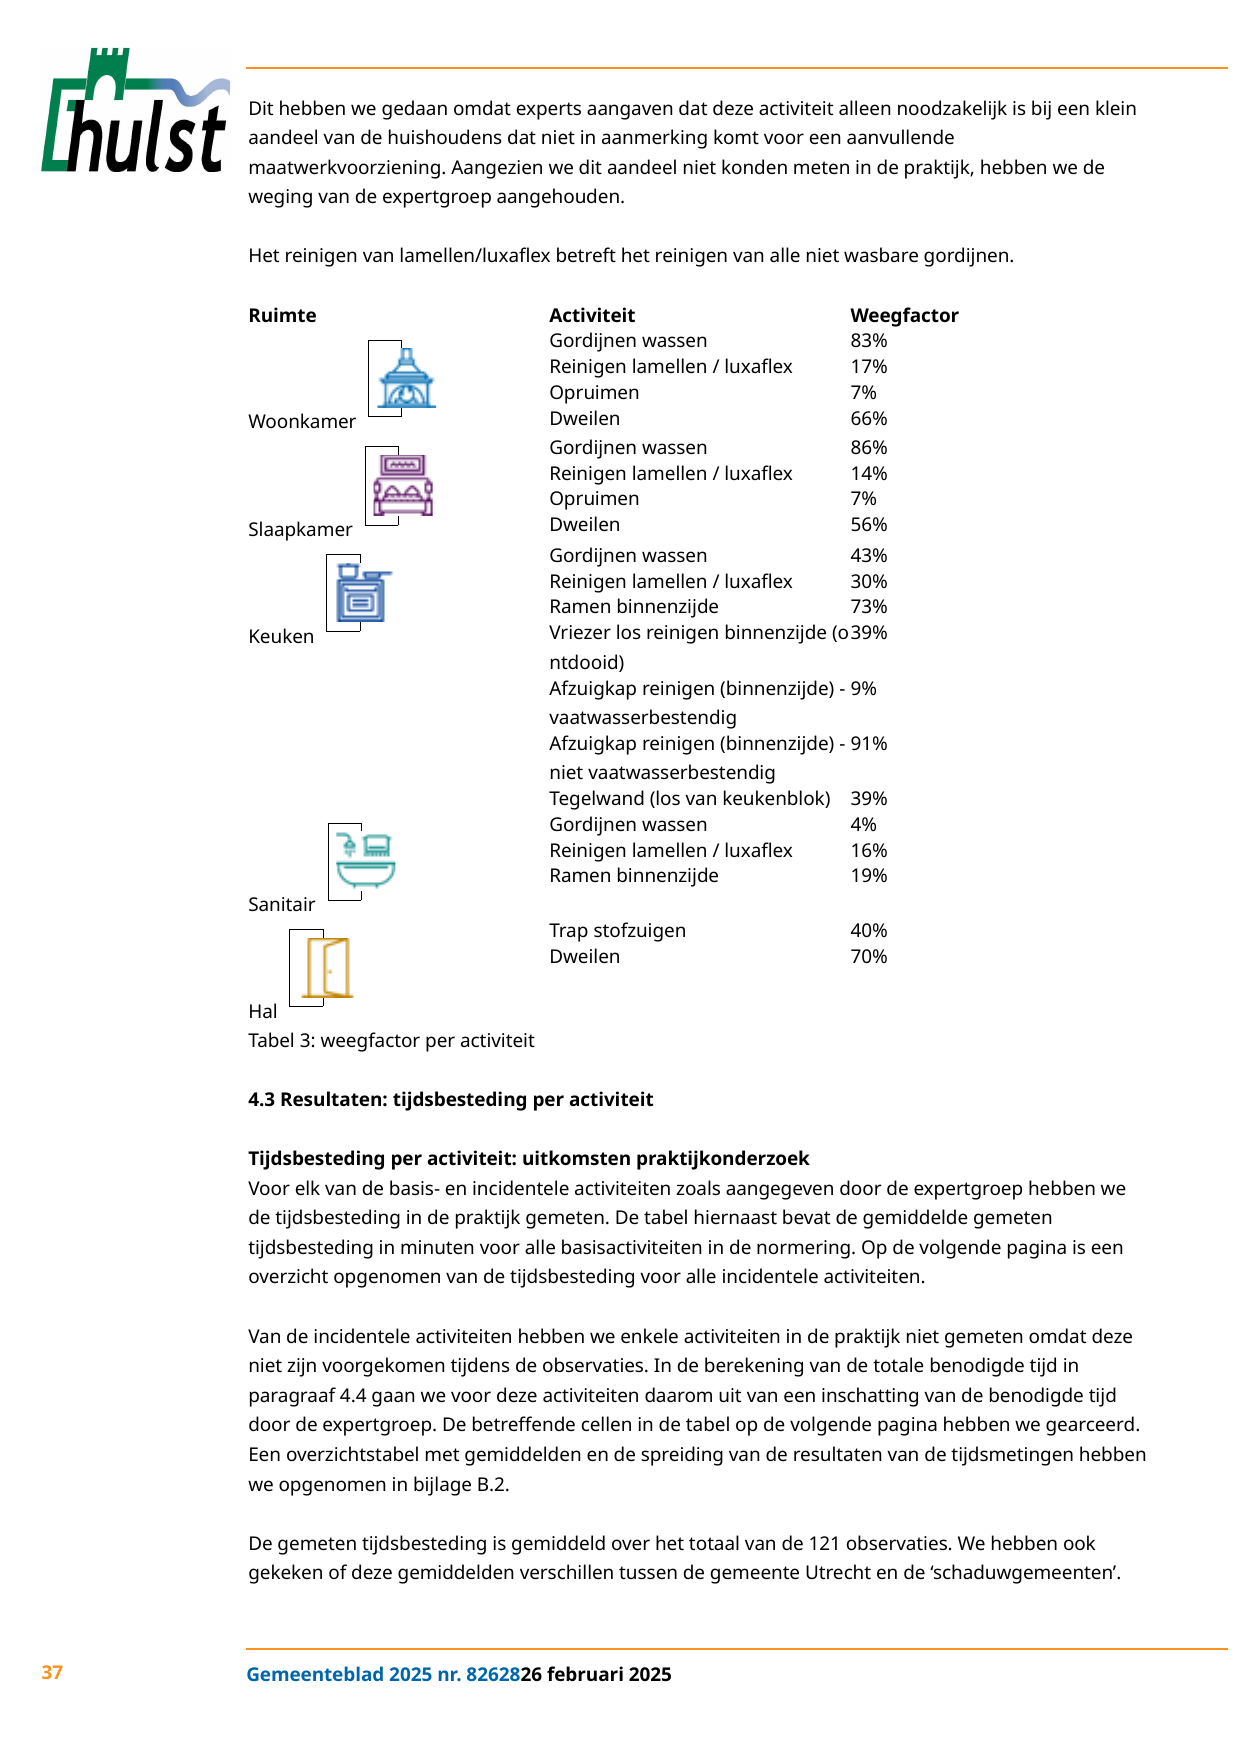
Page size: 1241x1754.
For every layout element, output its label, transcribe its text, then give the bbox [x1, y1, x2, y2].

table_cell 14% [850, 460, 1152, 486]
table_cell Trap stofzuigen [549, 918, 850, 943]
table_cell 40% [850, 918, 1152, 943]
table_cell 83% [850, 328, 1152, 353]
picture [41, 47, 231, 172]
picture [335, 563, 395, 622]
picture [336, 831, 396, 891]
text Tabel 3: weegfactor per activiteit [248, 1027, 1152, 1053]
table_cell Tegelwand (los van keukenblok) [549, 785, 850, 811]
text Het reinigen van lamellen/luxaflex betreft het reinigen van alle niet wasbare gordijnen. [248, 243, 1152, 268]
table_cell Woonkamer [248, 349, 549, 434]
table_cell Dweilen [549, 511, 850, 542]
table_cell Reinigen lamellen / luxaflex [549, 460, 850, 486]
table_cell Gordijnen wassen [549, 434, 850, 460]
table_cell Slaapkamer [248, 434, 549, 542]
text 4.3 Resultaten: tijdsbesteding per activiteit [248, 1086, 1152, 1112]
table_cell Vriezer los reinigen binnenzijde (ontdooid) [549, 619, 850, 675]
table_cell 73% [850, 594, 1152, 619]
text Dit hebben we gedaan omdat experts aangaven dat deze activiteit alleen noodzakelijk is bij een klein aandeel van de huishoudens dat niet in aanmerking komt voor een aanvullende maatwerkvoorziening. Aangezien we dit aandeel niet konden meten in de praktijk, hebben we de weging van de expertgroep aangehouden. [248, 95, 1152, 209]
text Tijdsbesteding per activiteit: uitkomsten praktijkonderzoek [248, 1145, 1152, 1171]
table_cell [248, 328, 549, 348]
table_cell Opruimen [549, 486, 850, 511]
table_cell Gordijnen wassen [549, 811, 850, 837]
table_header Activiteit [549, 302, 850, 328]
table_cell 91% [850, 730, 1152, 785]
table_cell Ramen binnenzijde [549, 863, 850, 917]
table_cell Gordijnen wassen [549, 328, 850, 353]
table_cell Ramen binnenzijde [549, 594, 850, 619]
table_cell Hal [248, 918, 549, 1024]
table_cell 16% [850, 837, 1152, 862]
table_cell 56% [850, 511, 1152, 542]
table_cell 30% [850, 568, 1152, 594]
table_cell Gordijnen wassen [549, 542, 850, 568]
table_cell 43% [850, 542, 1152, 568]
table_cell 39% [850, 619, 1152, 675]
table_header Weegfactor [850, 302, 1152, 328]
table_cell 70% [850, 943, 1152, 1024]
table_cell Dweilen [549, 405, 850, 434]
table_cell Sanitair [248, 811, 549, 917]
table_header Ruimte [248, 302, 549, 328]
table_cell Reinigen lamellen / luxaflex [549, 568, 850, 594]
text De gemeten tijdsbesteding is gemiddeld over het totaal van de 121 observaties. We hebben ook gekeken of deze gemiddelden verschillen tussen de gemeente Utrecht en de ‘schaduwgemeenten’. [248, 1530, 1152, 1585]
table_cell Opruimen [549, 379, 850, 405]
table_cell 17% [850, 354, 1152, 379]
table_cell Reinigen lamellen / luxaflex [549, 354, 850, 379]
table_cell 4% [850, 811, 1152, 837]
text Van de incidentele activiteiten hebben we enkele activiteiten in de praktijk niet gemeten omdat deze niet zijn voorgekomen tijdens de observaties. In de berekening van de totale benodigde tijd in paragraaf 4.4 gaan we voor deze activiteiten daarom uit van een inschatting van de benodigde tijd door de expertgroep. De betreffende cellen in de tabel op de volgende pagina hebben we gearceerd. Een overzichtstabel met gemiddelden en de spreiding van de resultaten van de tijdsmetingen hebben we opgenomen in bijlage B.2. [248, 1323, 1152, 1496]
table_cell 86% [850, 434, 1152, 460]
picture [298, 938, 358, 998]
table_cell Keuken [248, 542, 549, 811]
text Voor elk van de basis- en incidentele activiteiten zoals aangegeven door de expertgroep hebben we de tijdsbesteding in de praktijk gemeten. De tabel hiernaast bevat de gemiddelde gemeten tijdsbesteding in minuten voor alle basisactiviteiten in de normering. Op de volgende pagina is een overzicht opgenomen van de tijdsbesteding voor alle incidentele activiteiten. [248, 1175, 1152, 1289]
table_cell 39% [850, 785, 1152, 811]
table_cell Afzuigkap reinigen (binnenzijde) - vaatwasserbestendig [549, 675, 850, 730]
table_cell 66% [850, 405, 1152, 434]
table_cell 19% [850, 863, 1152, 917]
table_cell 7% [850, 486, 1152, 511]
table_cell Reinigen lamellen / luxaflex [549, 837, 850, 862]
table_cell 9% [850, 675, 1152, 730]
table_cell 7% [850, 379, 1152, 405]
picture [377, 348, 437, 408]
picture [373, 455, 433, 516]
table_cell Dweilen [549, 943, 850, 1024]
table_cell Afzuigkap reinigen (binnenzijde) - niet vaatwasserbestendig [549, 730, 850, 785]
